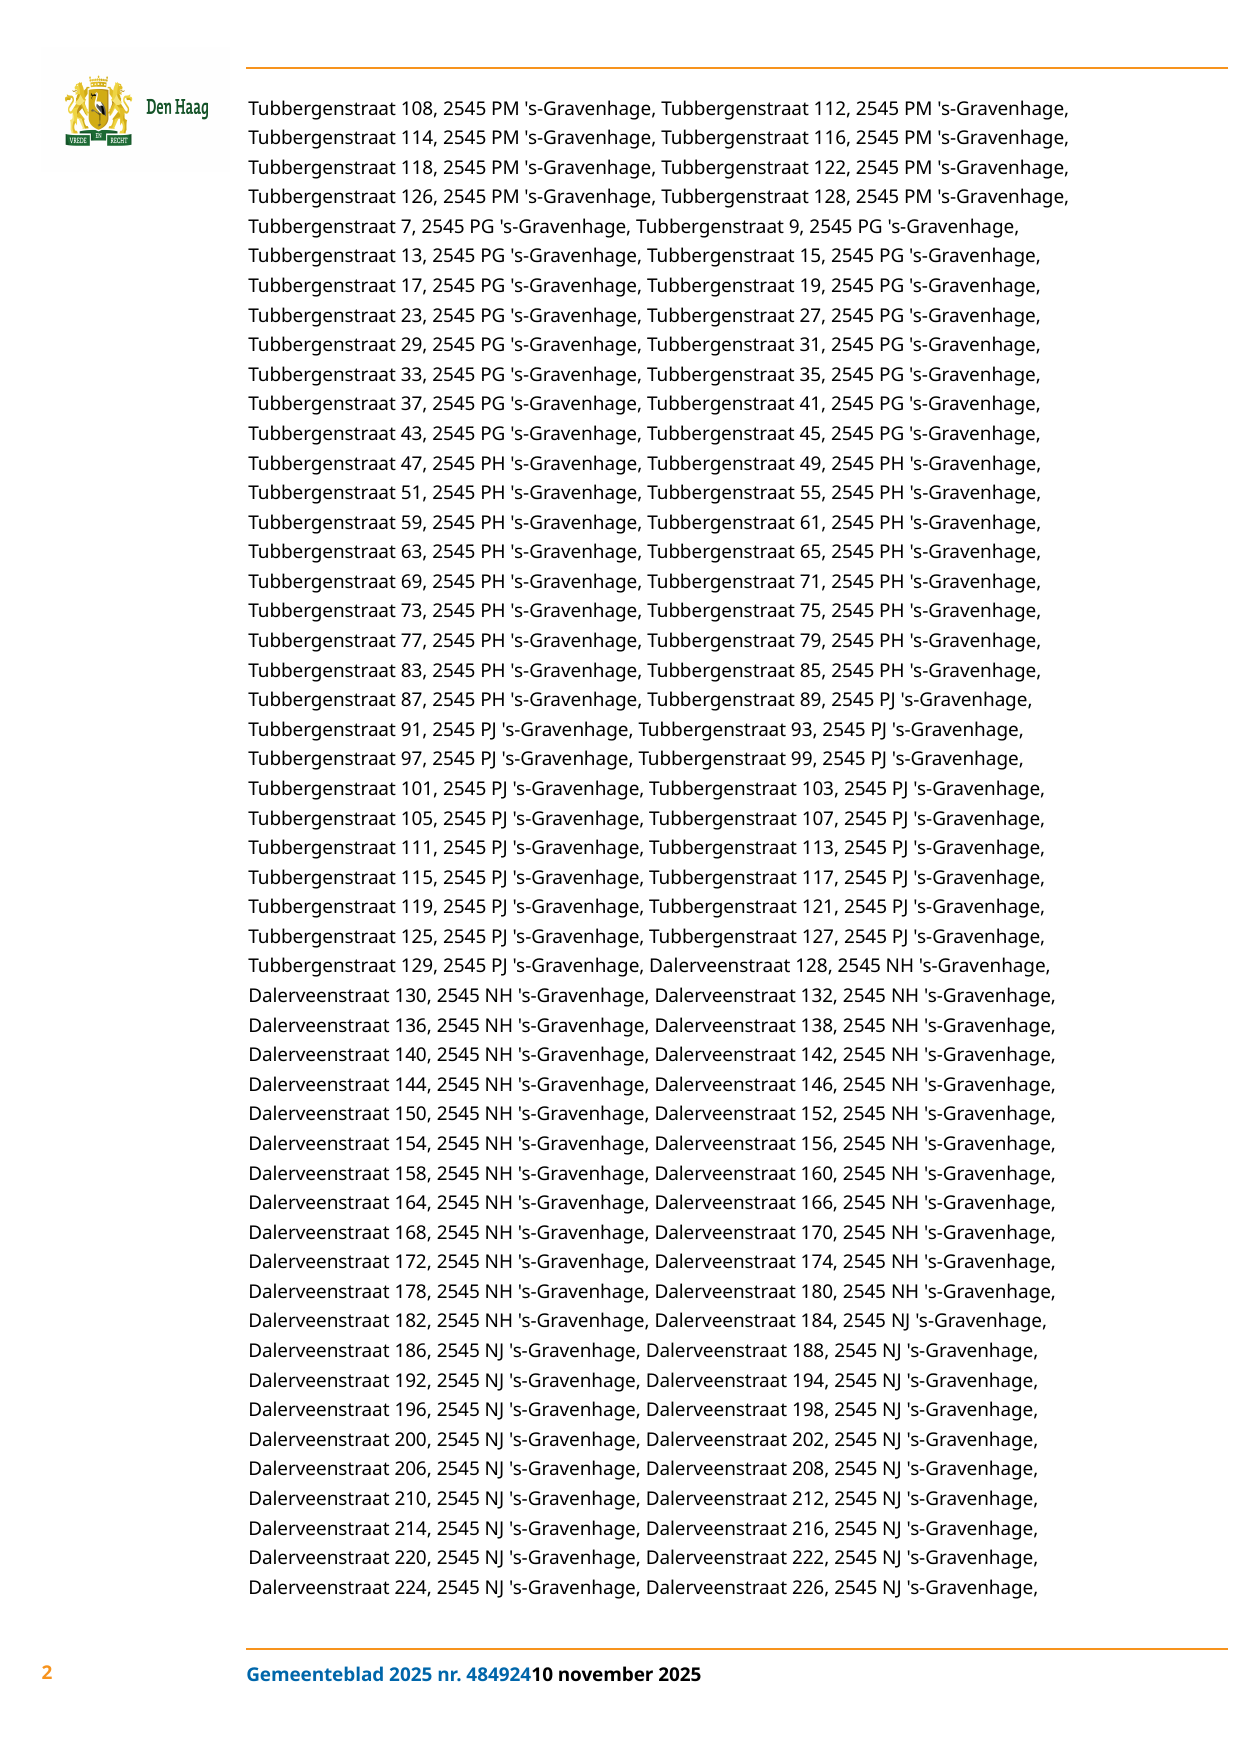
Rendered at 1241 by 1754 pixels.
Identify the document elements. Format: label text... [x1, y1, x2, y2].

text Tubbergenstraat 108, 2545 PM 's-Gravenhage, Tubbergenstraat 112, 2545 PM 's-Gravenhage, Tubbergenstraat 114, 2545 PM 's-Gravenhage, Tubbergenstraat 116, 2545 PM 's-Gravenhage, Tubbergenstraat 118, 2545 PM 's-Gravenhage, Tubbergenstraat 122, 2545 PM 's-Gravenhage, Tubbergenstraat 126, 2545 PM 's-Gravenhage, Tubbergenstraat 128, 2545 PM 's-Gravenhage, Tubbergenstraat 7, 2545 PG 's-Gravenhage, Tubbergenstraat 9, 2545 PG 's-Gravenhage, Tubbergenstraat 13, 2545 PG 's-Gravenhage, Tubbergenstraat 15, 2545 PG 's-Gravenhage, Tubbergenstraat 17, 2545 PG 's-Gravenhage, Tubbergenstraat 19, 2545 PG 's-Gravenhage, Tubbergenstraat 23, 2545 PG 's-Gravenhage, Tubbergenstraat 27, 2545 PG 's-Gravenhage, Tubbergenstraat 29, 2545 PG 's-Gravenhage, Tubbergenstraat 31, 2545 PG 's-Gravenhage, Tubbergenstraat 33, 2545 PG 's-Gravenhage, Tubbergenstraat 35, 2545 PG 's-Gravenhage, Tubbergenstraat 37, 2545 PG 's-Gravenhage, Tubbergenstraat 41, 2545 PG 's-Gravenhage, Tubbergenstraat 43, 2545 PG 's-Gravenhage, Tubbergenstraat 45, 2545 PG 's-Gravenhage, Tubbergenstraat 47, 2545 PH 's-Gravenhage, Tubbergenstraat 49, 2545 PH 's-Gravenhage, Tubbergenstraat 51, 2545 PH 's-Gravenhage, Tubbergenstraat 55, 2545 PH 's-Gravenhage, Tubbergenstraat 59, 2545 PH 's-Gravenhage, Tubbergenstraat 61, 2545 PH 's-Gravenhage, Tubbergenstraat 63, 2545 PH 's-Gravenhage, Tubbergenstraat 65, 2545 PH 's-Gravenhage, Tubbergenstraat 69, 2545 PH 's-Gravenhage, Tubbergenstraat 71, 2545 PH 's-Gravenhage, Tubbergenstraat 73, 2545 PH 's-Gravenhage, Tubbergenstraat 75, 2545 PH 's-Gravenhage, Tubbergenstraat 77, 2545 PH 's-Gravenhage, Tubbergenstraat 79, 2545 PH 's-Gravenhage, Tubbergenstraat 83, 2545 PH 's-Gravenhage, Tubbergenstraat 85, 2545 PH 's-Gravenhage, Tubbergenstraat 87, 2545 PH 's-Gravenhage, Tubbergenstraat 89, 2545 PJ 's-Gravenhage, Tubbergenstraat 91, 2545 PJ 's-Gravenhage, Tubbergenstraat 93, 2545 PJ 's-Gravenhage, Tubbergenstraat 97, 2545 PJ 's-Gravenhage, Tubbergenstraat 99, 2545 PJ 's-Gravenhage, Tubbergenstraat 101, 2545 PJ 's-Gravenhage, Tubbergenstraat 103, 2545 PJ 's-Gravenhage, Tubbergenstraat 105, 2545 PJ 's-Gravenhage, Tubbergenstraat 107, 2545 PJ 's-Gravenhage, Tubbergenstraat 111, 2545 PJ 's-Gravenhage, Tubbergenstraat 113, 2545 PJ 's-Gravenhage, Tubbergenstraat 115, 2545 PJ 's-Gravenhage, Tubbergenstraat 117, 2545 PJ 's-Gravenhage, Tubbergenstraat 119, 2545 PJ 's-Gravenhage, Tubbergenstraat 121, 2545 PJ 's-Gravenhage, Tubbergenstraat 125, 2545 PJ 's-Gravenhage, Tubbergenstraat 127, 2545 PJ 's-Gravenhage, Tubbergenstraat 129, 2545 PJ 's-Gravenhage, Dalerveenstraat 128, 2545 NH 's-Gravenhage, Dalerveenstraat 130, 2545 NH 's-Gravenhage, Dalerveenstraat 132, 2545 NH 's-Gravenhage, Dalerveenstraat 136, 2545 NH 's-Gravenhage, Dalerveenstraat 138, 2545 NH 's-Gravenhage, Dalerveenstraat 140, 2545 NH 's-Gravenhage, Dalerveenstraat 142, 2545 NH 's-Gravenhage, Dalerveenstraat 144, 2545 NH 's-Gravenhage, Dalerveenstraat 146, 2545 NH 's-Gravenhage, Dalerveenstraat 150, 2545 NH 's-Gravenhage, Dalerveenstraat 152, 2545 NH 's-Gravenhage, Dalerveenstraat 154, 2545 NH 's-Gravenhage, Dalerveenstraat 156, 2545 NH 's-Gravenhage, Dalerveenstraat 158, 2545 NH 's-Gravenhage, Dalerveenstraat 160, 2545 NH 's-Gravenhage, Dalerveenstraat 164, 2545 NH 's-Gravenhage, Dalerveenstraat 166, 2545 NH 's-Gravenhage, Dalerveenstraat 168, 2545 NH 's-Gravenhage, Dalerveenstraat 170, 2545 NH 's-Gravenhage, Dalerveenstraat 172, 2545 NH 's-Gravenhage, Dalerveenstraat 174, 2545 NH 's-Gravenhage, Dalerveenstraat 178, 2545 NH 's-Gravenhage, Dalerveenstraat 180, 2545 NH 's-Gravenhage, Dalerveenstraat 182, 2545 NH 's-Gravenhage, Dalerveenstraat 184, 2545 NJ 's-Gravenhage, Dalerveenstraat 186, 2545 NJ 's-Gravenhage, Dalerveenstraat 188, 2545 NJ 's-Gravenhage, Dalerveenstraat 192, 2545 NJ 's-Gravenhage, Dalerveenstraat 194, 2545 NJ 's-Gravenhage, Dalerveenstraat 196, 2545 NJ 's-Gravenhage, Dalerveenstraat 198, 2545 NJ 's-Gravenhage, Dalerveenstraat 200, 2545 NJ 's-Gravenhage, Dalerveenstraat 202, 2545 NJ 's-Gravenhage, Dalerveenstraat 206, 2545 NJ 's-Gravenhage, Dalerveenstraat 208, 2545 NJ 's-Gravenhage, Dalerveenstraat 210, 2545 NJ 's-Gravenhage, Dalerveenstraat 212, 2545 NJ 's-Gravenhage, Dalerveenstraat 214, 2545 NJ 's-Gravenhage, Dalerveenstraat 216, 2545 NJ 's-Gravenhage, Dalerveenstraat 220, 2545 NJ 's-Gravenhage, Dalerveenstraat 222, 2545 NJ 's-Gravenhage, Dalerveenstraat 224, 2545 NJ 's-Gravenhage, Dalerveenstraat 226, 2545 NJ 's-Gravenhage, [248, 95, 1152, 1600]
picture [41, 47, 231, 172]
